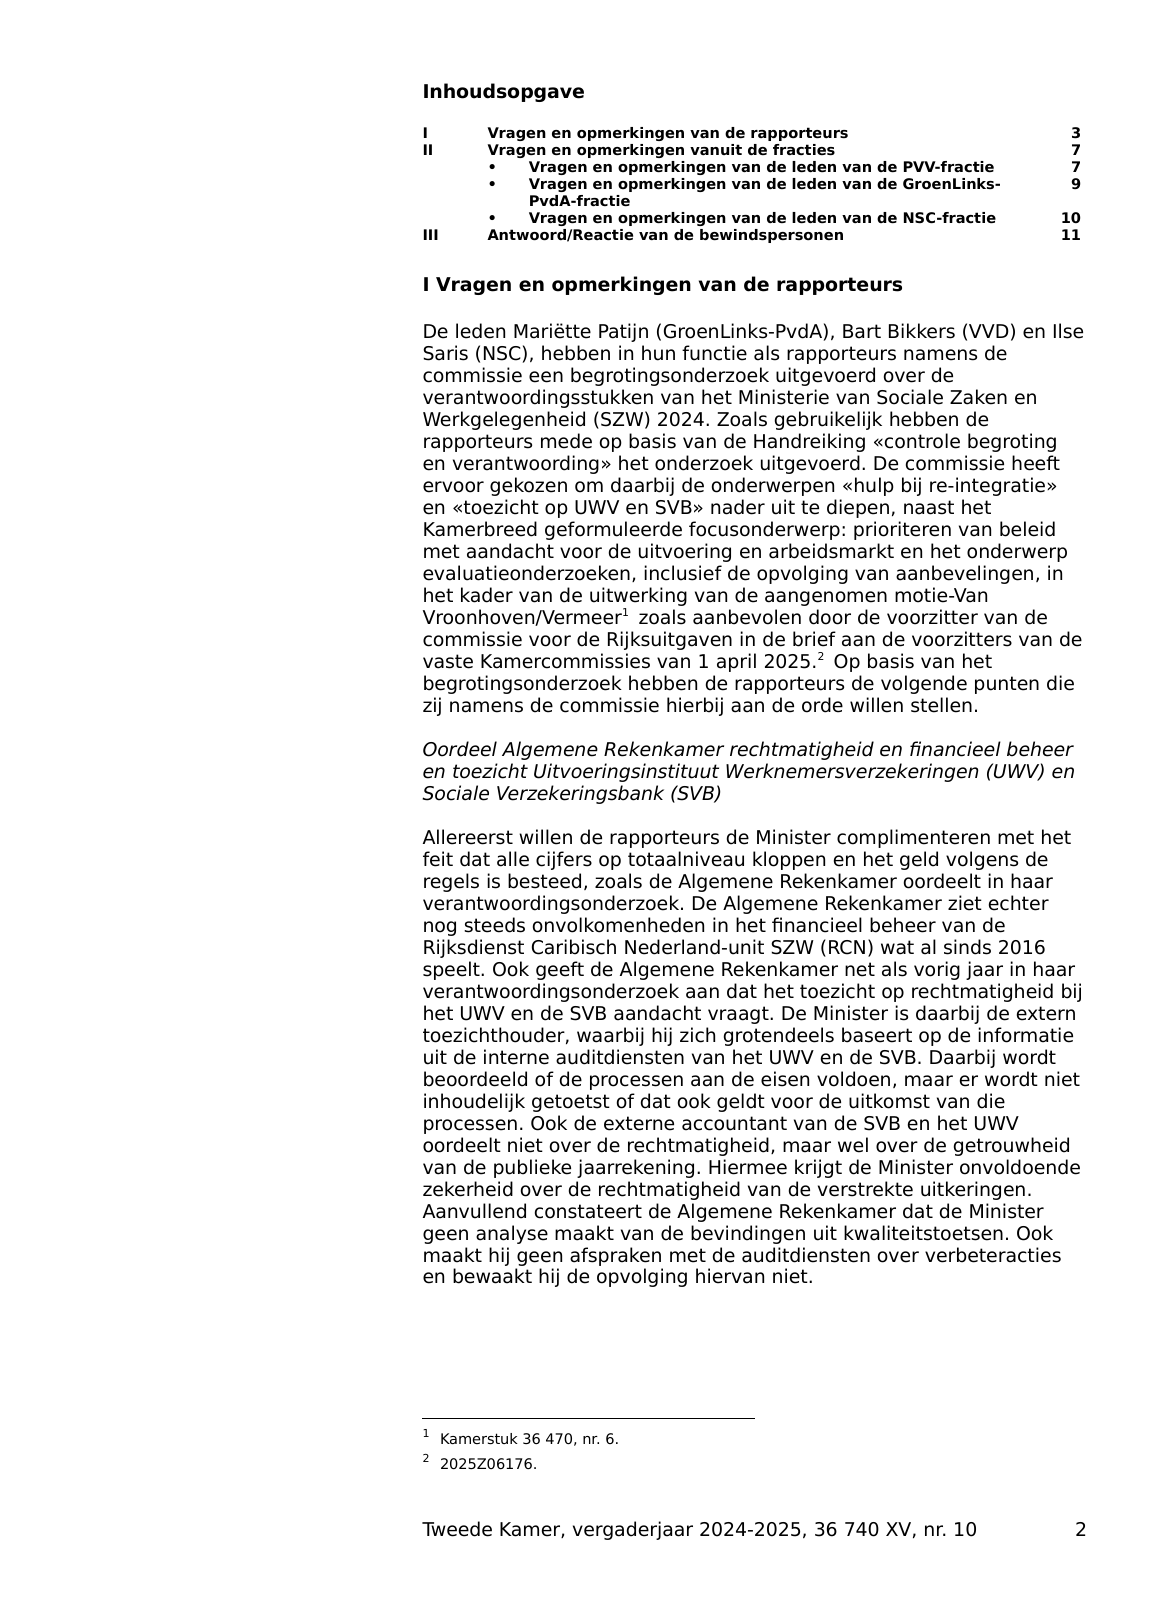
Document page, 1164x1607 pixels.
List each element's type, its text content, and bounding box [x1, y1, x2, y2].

subtitle Inhoudsopgave [422, 81, 1087, 103]
text 2025Z06176. [422, 1452, 1087, 1474]
table_cell 11 [1028, 227, 1087, 244]
table_cell • [481, 176, 523, 210]
table_header I [422, 125, 481, 142]
table_cell Antwoord/Reactie van de bewindspersonen [481, 227, 1027, 244]
table_cell Vragen en opmerkingen van de leden van de GroenLinks-PvdA-fractie [523, 176, 1027, 210]
table_cell • [481, 159, 523, 176]
subtitle I Vragen en opmerkingen van de rapporteurs [422, 274, 1087, 296]
table_header Vragen en opmerkingen van de rapporteurs [481, 125, 1027, 142]
subtitle Oordeel Algemene Rekenkamer rechtmatigheid en financieel beheer en toezicht Uitvoeringsinstituut Werknemersverzekeringen (UWV) en Sociale Verzekeringsbank (SVB) [422, 739, 1087, 805]
table_cell III [422, 227, 481, 244]
table_cell Vragen en opmerkingen van de leden van de PVV-fractie [523, 159, 1027, 176]
table_cell Vragen en opmerkingen van de leden van de NSC-fractie [523, 210, 1027, 227]
table_cell 9 [1028, 176, 1087, 210]
text Kamerstuk 36 470, nr. 6. [422, 1427, 1087, 1449]
table_cell [422, 176, 481, 210]
table_cell [422, 210, 481, 227]
table_cell 7 [1028, 159, 1087, 176]
table_cell 7 [1028, 142, 1087, 159]
table_cell • [481, 210, 523, 227]
table_cell [422, 159, 481, 176]
table_cell 10 [1028, 210, 1087, 227]
text Allereerst willen de rapporteurs de Minister complimenteren met het feit dat alle cijfers op totaalniveau kloppen en het geld volgens de regels is besteed, zoals de Algemene Rekenkamer oordeelt in haar verantwoordingsonderzoek. De Algemene Rekenkamer ziet echter nog steeds onvolkomenheden in het financieel beheer van de Rijksdienst Caribisch Nederland-unit SZW (RCN) wat al sinds 2016 speelt. Ook geeft de Algemene Rekenkamer net als vorig jaar in haar verantwoordingsonderzoek aan dat het toezicht op rechtmatigheid bij het UWV en de SVB aandacht vraagt. De Minister is daarbij de extern toezichthouder, waarbij hij zich grotendeels baseert op de informatie uit de interne auditdiensten van het UWV en de SVB. Daarbij wordt beoordeeld of de processen aan de eisen voldoen, maar er wordt niet inhoudelijk getoetst of dat ook geldt voor de uitkomst van die processen. Ook de externe accountant van de SVB en het UWV oordeelt niet over de rechtmatigheid, maar wel over de getrouwheid van de publieke jaarrekening. Hiermee krijgt de Minister onvoldoende zekerheid over de rechtmatigheid van de verstrekte uitkeringen. Aanvullend constateert de Algemene Rekenkamer dat de Minister geen analyse maakt van de bevindingen uit kwaliteitstoetsen. Ook maakt hij geen afspraken met de auditdiensten over verbeteracties en bewaakt hij de opvolging hiervan niet. [422, 827, 1087, 1288]
table_cell II [422, 142, 481, 159]
table_header 3 [1028, 125, 1087, 142]
text De leden Mariëtte Patijn (GroenLinks-PvdA), Bart Bikkers (VVD) en Ilse Saris (NSC), hebben in hun functie als rapporteurs namens de commissie een begrotingsonderzoek uitgevoerd over de verantwoordingsstukken van het Ministerie van Sociale Zaken en Werkgelegenheid (SZW) 2024. Zoals gebruikelijk hebben de rapporteurs mede op basis van de Handreiking «controle begroting en verantwoording» het onderzoek uitgevoerd. De commissie heeft ervoor gekozen om daarbij de onderwerpen «hulp bij re-integratie» en «toezicht op UWV en SVB» nader uit te diepen, naast het Kamerbreed geformuleerde focusonderwerp: prioriteren van beleid met aandacht voor de uitvoering en arbeidsmarkt en het onderwerp evaluatieonderzoeken, inclusief de opvolging van aanbevelingen, in het kader van de uitwerking van de aangenomen motie-Van Vroonhoven/Vermeer zoals aanbevolen door de voorzitter van de commissie voor de Rijksuitgaven in de brief aan de voorzitters van de vaste Kamercommissies van 1 april 2025. Op basis van het begrotingsonderzoek hebben de rapporteurs de volgende punten die zij namens de commissie hierbij aan de orde willen stellen. [422, 321, 1087, 717]
table_cell Vragen en opmerkingen vanuit de fracties [481, 142, 1027, 159]
